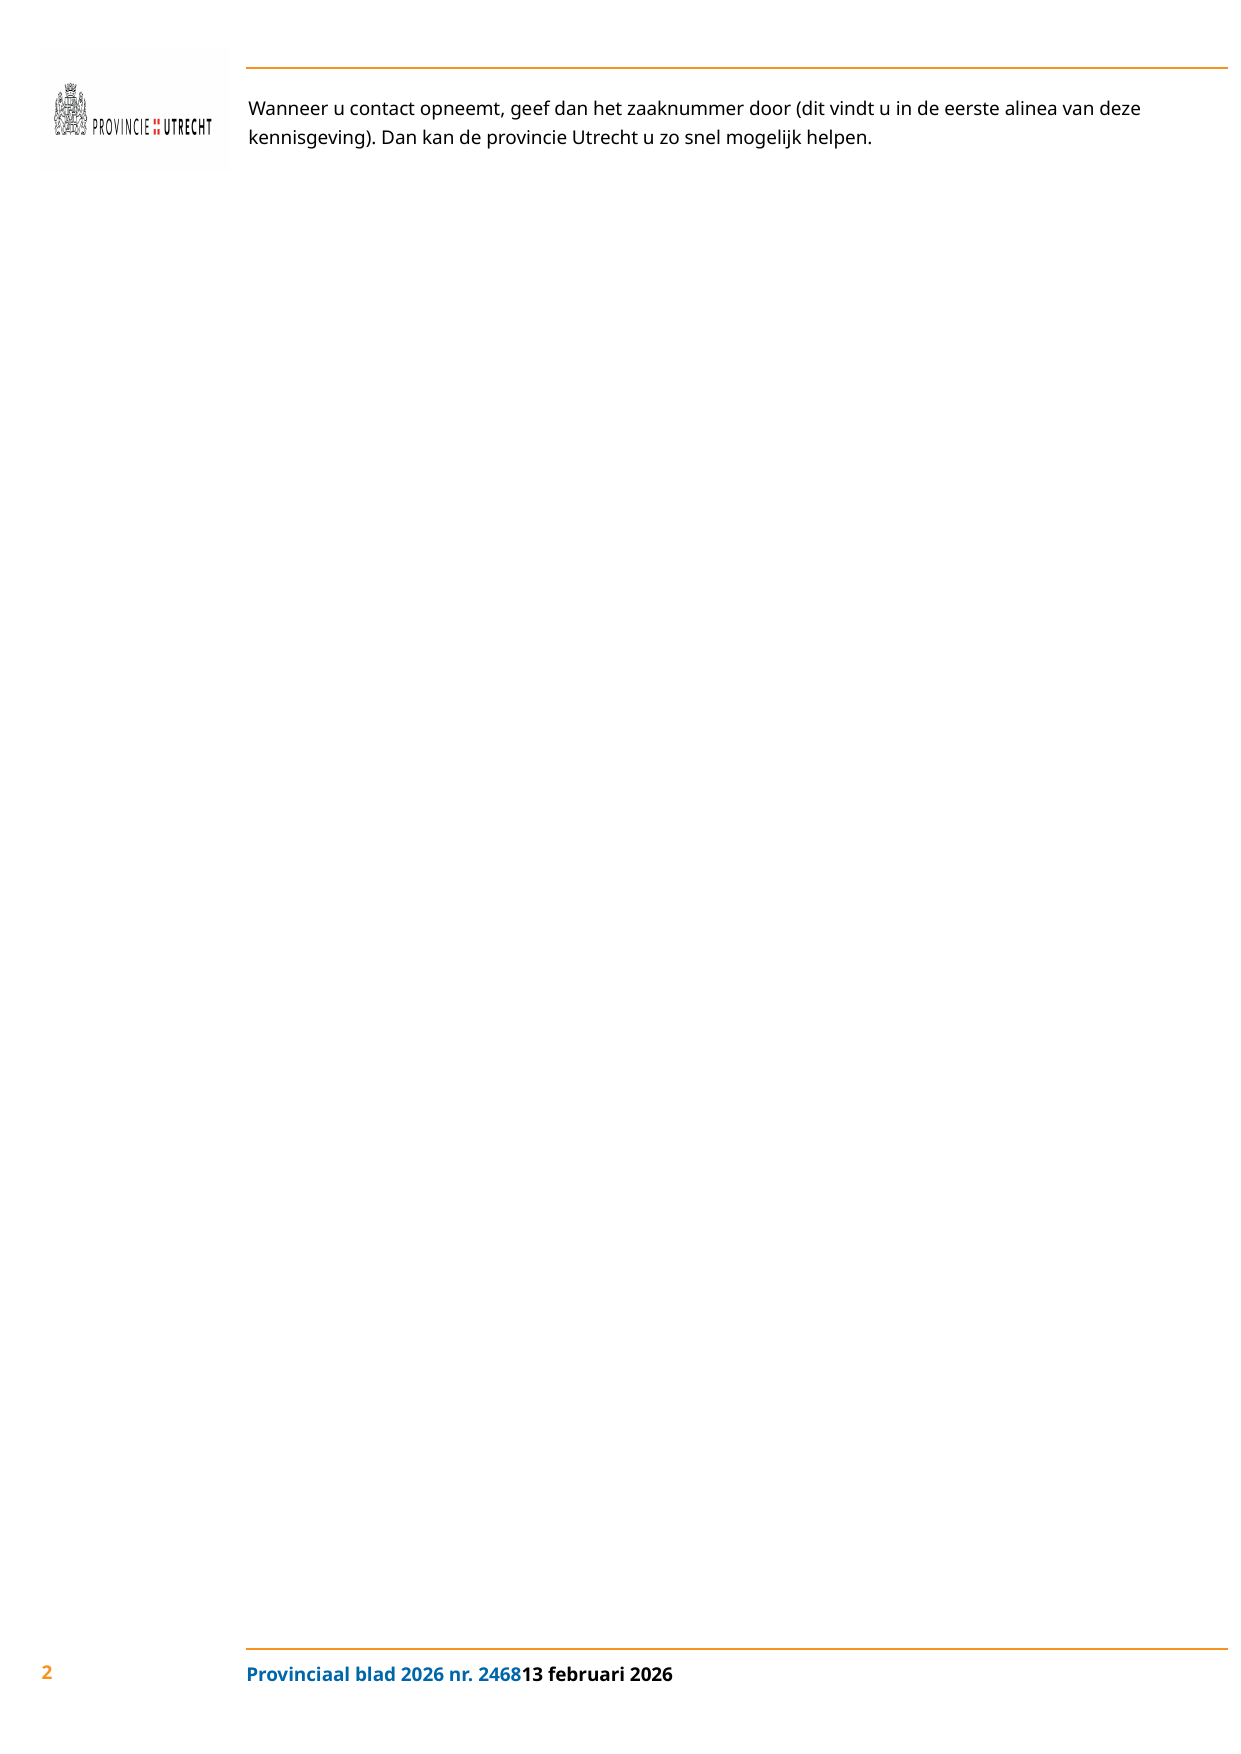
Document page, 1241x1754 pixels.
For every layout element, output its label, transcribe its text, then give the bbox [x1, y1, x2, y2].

text Wanneer u contact opneemt, geef dan het zaaknummer door (dit vindt u in de eerste alinea van deze kennisgeving). Dan kan de provincie Utrecht u zo snel mogelijk helpen. [248, 95, 1152, 150]
picture [41, 47, 231, 172]
